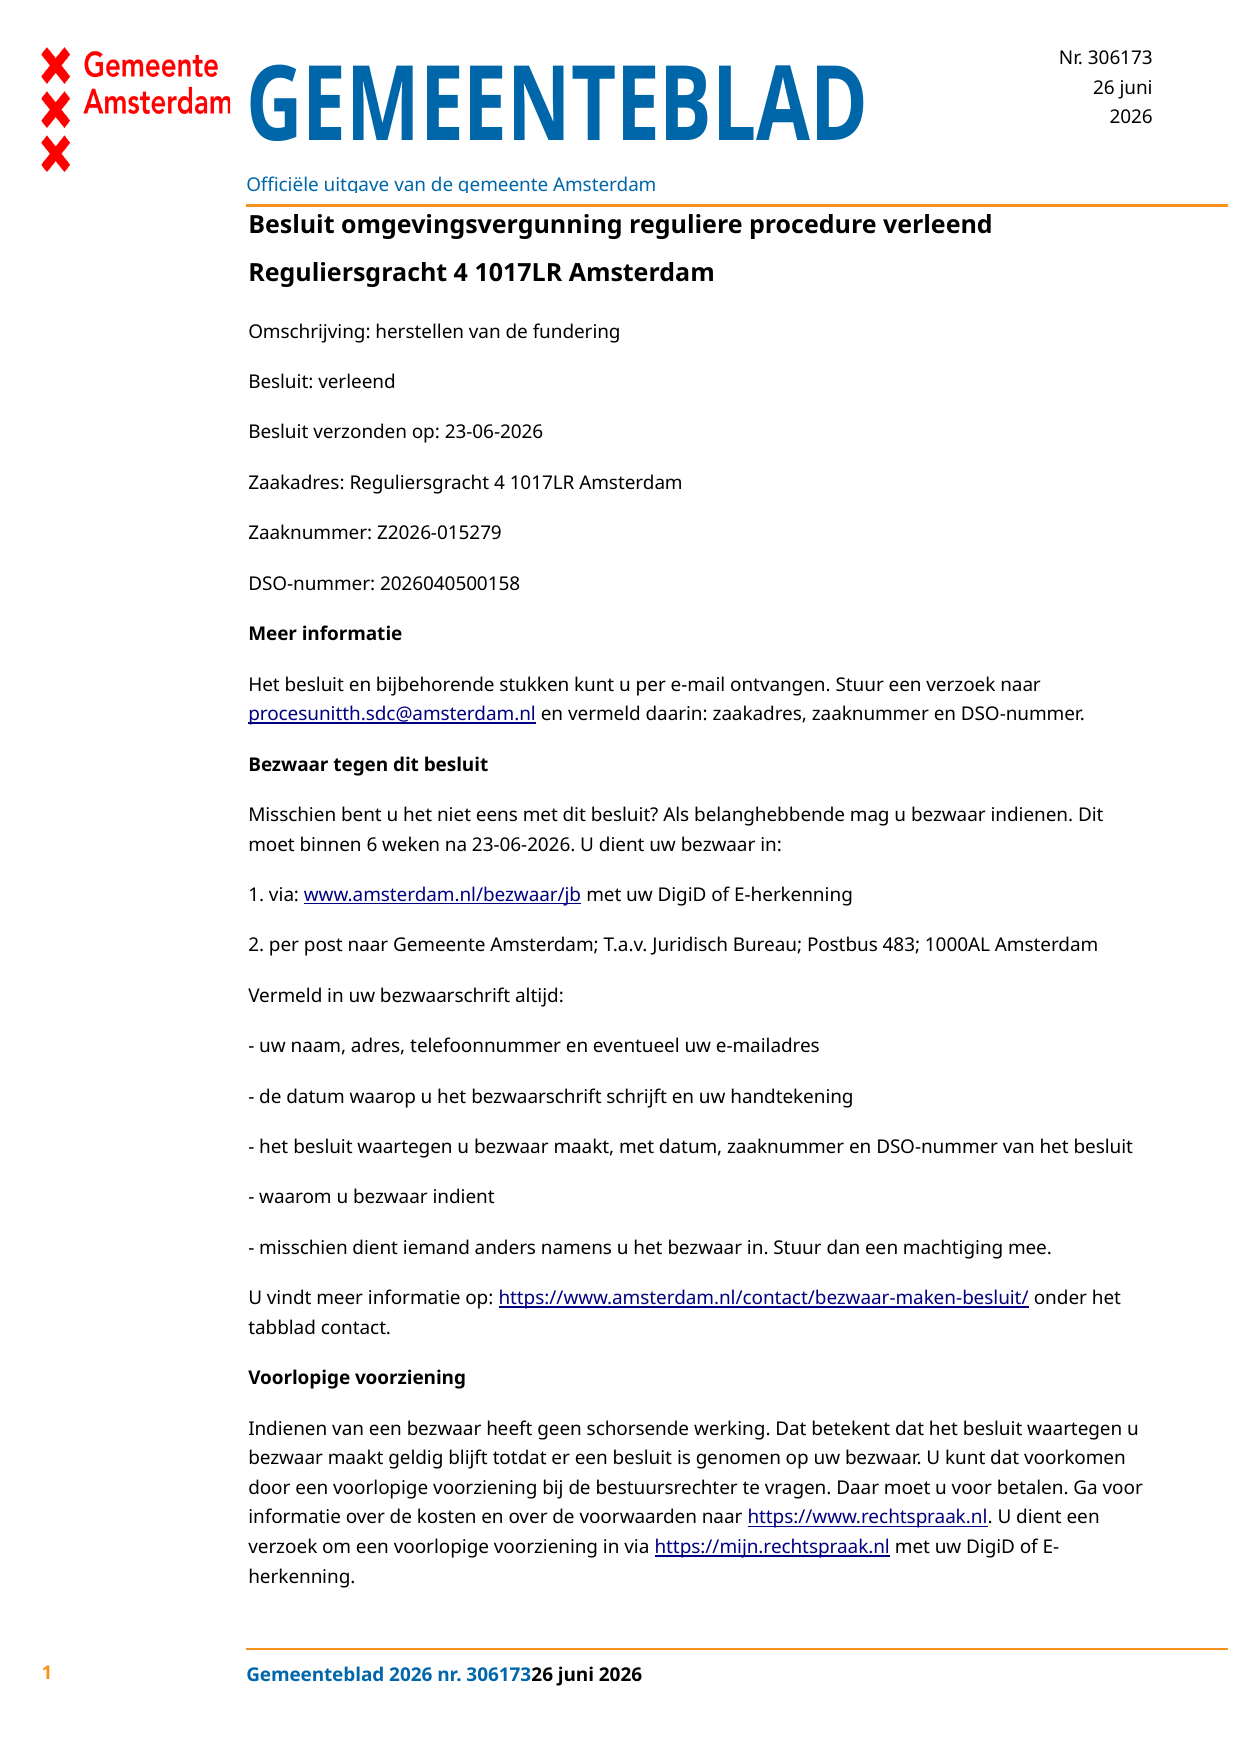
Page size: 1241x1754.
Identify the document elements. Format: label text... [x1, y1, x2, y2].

text Zaakadres: Reguliersgracht 4 1017LR Amsterdam [248, 469, 1152, 495]
text 1. via: www.amsterdam.nl/bezwaar/jb met uw DigiD of E-herkenning [248, 881, 1152, 907]
text Het besluit en bijbehorende stukken kunt u per e-mail ontvangen. Stuur een verzoek naar procesunitth.sdc@amsterdam.nl en vermeld daarin: zaakadres, zaaknummer en DSO-nummer. [248, 671, 1152, 726]
text Besluit omgevingsvergunning reguliere procedure verleend Reguliersgracht 4 1017LR Amsterdam [248, 207, 1152, 288]
text U vindt meer informatie op: https://www.amsterdam.nl/contact/bezwaar-maken-besluit/ onder het tabblad contact. [248, 1284, 1152, 1340]
text Vermeld in uw bezwaarschrift altijd: [248, 982, 1152, 1008]
text Meer informatie [248, 620, 1152, 646]
text - de datum waarop u het bezwaarschrift schrijft en uw handtekening [248, 1083, 1152, 1109]
text Bezwaar tegen dit besluit [248, 751, 1152, 777]
text 2. per post naar Gemeente Amsterdam; T.a.v. Juridisch Bureau; Postbus 483; 1000AL Amsterdam [248, 932, 1152, 957]
text - uw naam, adres, telefoonnummer en eventueel uw e-mailadres [248, 1032, 1152, 1058]
text Indienen van een bezwaar heeft geen schorsende werking. Dat betekent dat het besluit waartegen u bezwaar maakt geldig blijft totdat er een besluit is genomen op uw bezwaar. U kunt dat voorkomen door een voorlopige voorziening bij de bestuursrechter te vragen. Daar moet u voor betalen. Ga voor informatie over de kosten en over de voorwaarden naar https://www.rechtspraak.nl. U dient een verzoek om een voorlopige voorziening in via https://mijn.rechtspraak.nl met uw DigiD of E-herkenning. [248, 1415, 1152, 1589]
text - waarom u bezwaar indient [248, 1184, 1152, 1209]
text DSO-nummer: 2026040500158 [248, 570, 1152, 596]
text Besluit: verleend [248, 368, 1152, 394]
text Zaaknummer: Z2026-015279 [248, 519, 1152, 545]
text Voorlopige voorziening [248, 1364, 1152, 1390]
text Omschrijving: herstellen van de fundering [248, 318, 1152, 344]
text - het besluit waartegen u bezwaar maakt, met datum, zaaknummer en DSO-nummer van het besluit [248, 1133, 1152, 1159]
text Misschien bent u het niet eens met dit besluit? Als belanghebbende mag u bezwaar indienen. Dit moet binnen 6 weken na 23-06-2026. U dient uw bezwaar in: [248, 801, 1152, 857]
text Besluit verzonden op: 23-06-2026 [248, 419, 1152, 444]
picture [41, 47, 231, 172]
text - misschien dient iemand anders namens u het bezwaar in. Stuur dan een machtiging mee. [248, 1234, 1152, 1260]
